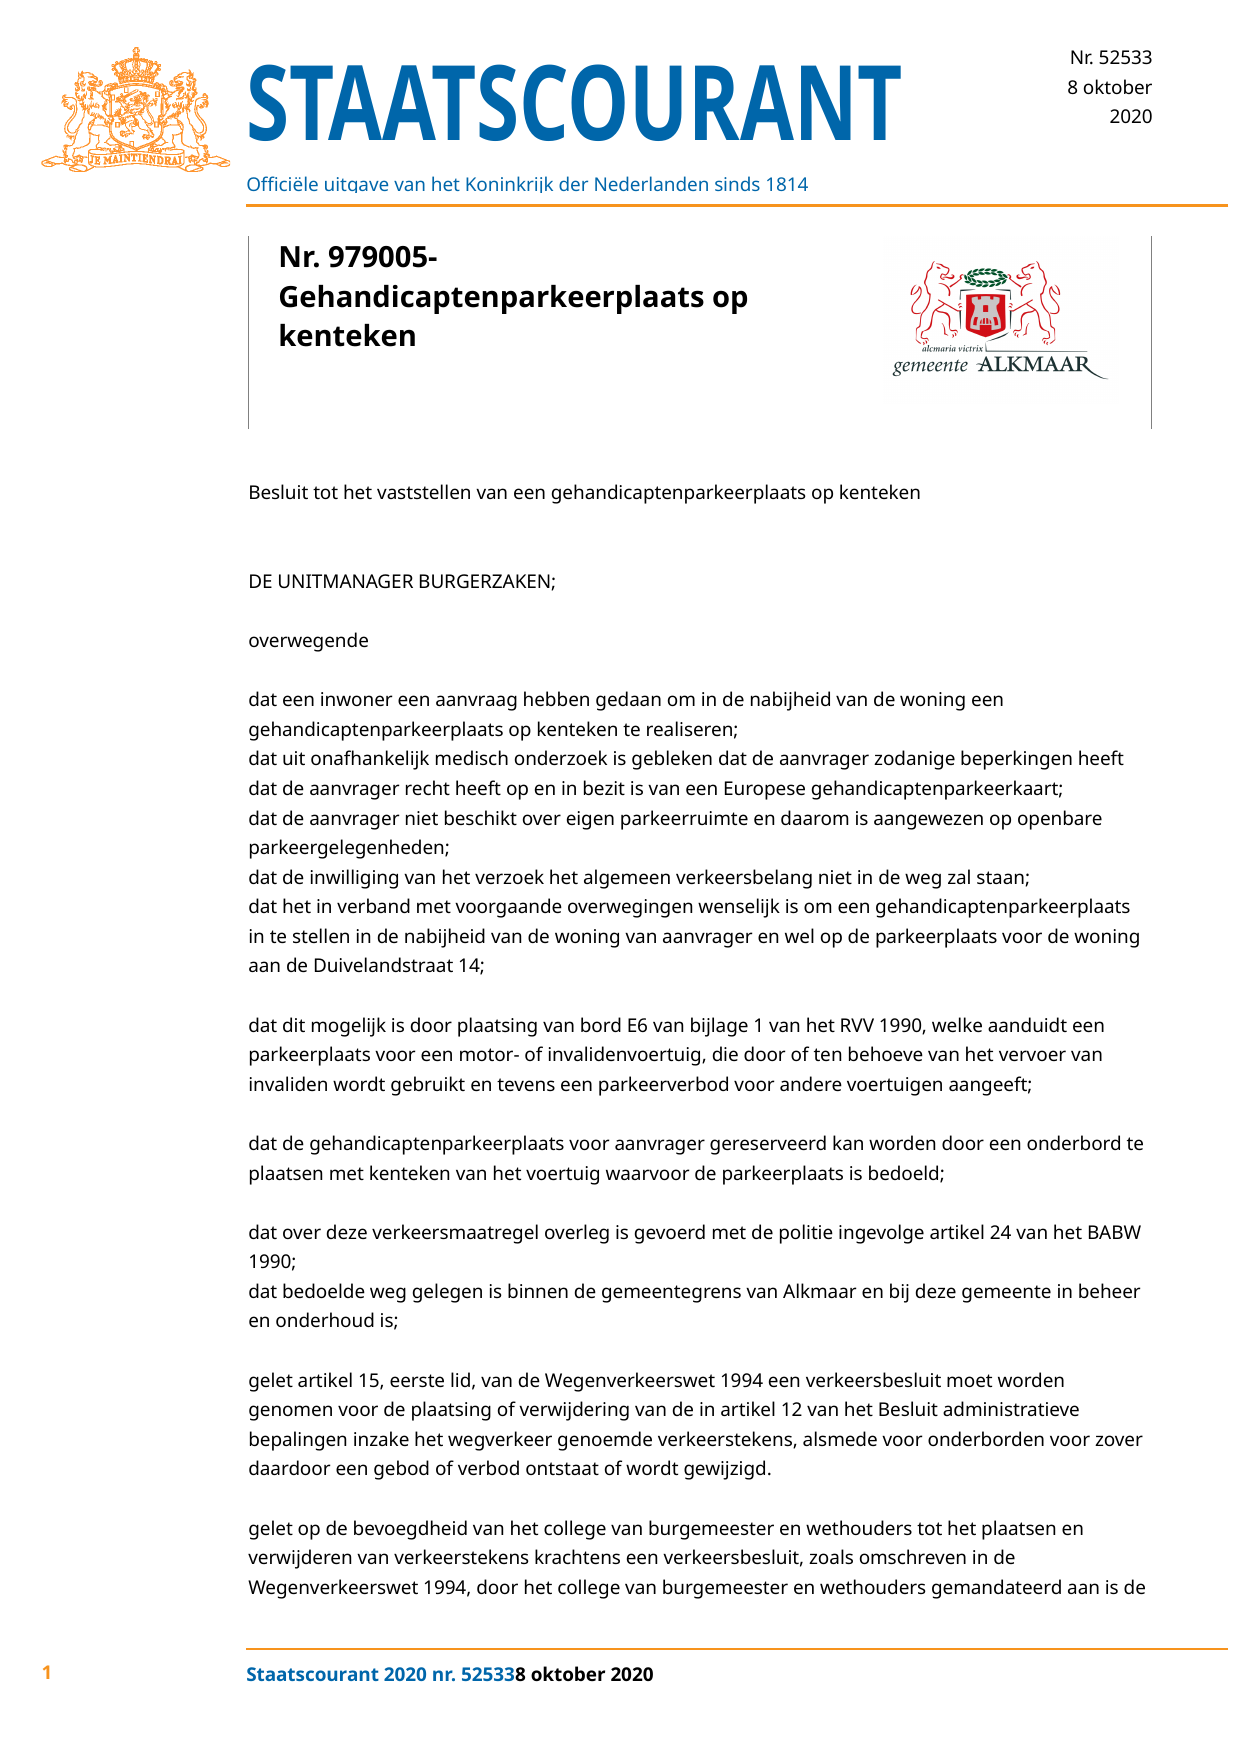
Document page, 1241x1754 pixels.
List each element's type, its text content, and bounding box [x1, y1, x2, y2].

text dat een inwoner een aanvraag hebben gedaan om in de nabijheid van de woning een gehandicaptenparkeerplaats op kenteken te realiseren; [248, 686, 1152, 742]
text Besluit tot het vaststellen van een gehandicaptenparkeerplaats op kenteken [248, 479, 1152, 505]
text gelet artikel 15, eerste lid, van de Wegenverkeerswet 1994 een verkeersbesluit moet worden genomen voor de plaatsing of verwijdering van de in artikel 12 van het Besluit administratieve bepalingen inzake het wegverkeer genoemde verkeerstekens, alsmede voor onderborden voor zover daardoor een gebod of verbod ontstaat of wordt gewijzigd. [248, 1367, 1152, 1481]
text dat de inwilliging van het verzoek het algemeen verkeersbelang niet in de weg zal staan; [248, 864, 1152, 889]
table_header [850, 236, 1151, 429]
picture [41, 47, 231, 172]
text dat dit mogelijk is door plaatsing van bord E6 van bijlage 1 van het RVV 1990, welke aanduidt een parkeerplaats voor een motor- of invalidenvoertuig, die door of ten behoeve van het vervoer van invaliden wordt gebruikt en tevens een parkeerverbod voor andere voertuigen aangeeft; [248, 1012, 1152, 1097]
text DE UNITMANAGER BURGERZAKEN; [248, 568, 1152, 594]
text dat over deze verkeersmaatregel overleg is gevoerd met de politie ingevolge artikel 24 van het BABW 1990; [248, 1219, 1152, 1274]
picture [882, 236, 1119, 404]
text dat uit onafhankelijk medisch onderzoek is gebleken dat de aanvrager zodanige beperkingen heeft dat de aanvrager recht heeft op en in bezit is van een Europese gehandicaptenparkeerkaart; [248, 746, 1152, 801]
table_header Nr. 979005- Gehandicaptenparkeerplaats op kenteken [249, 236, 850, 429]
text overwegende [248, 627, 1152, 653]
text dat bedoelde weg gelegen is binnen de gemeentegrens van Alkmaar en bij deze gemeente in beheer en onderhoud is; [248, 1278, 1152, 1333]
text dat het in verband met voorgaande overwegingen wenselijk is om een gehandicaptenparkeerplaats in te stellen in de nabijheid van de woning van aanvrager en wel op de parkeerplaats voor de woning aan de Duivelandstraat 14; [248, 893, 1152, 978]
text gelet op de bevoegdheid van het college van burgemeester en wethouders tot het plaatsen en verwijderen van verkeerstekens krachtens een verkeersbesluit, zoals omschreven in de Wegenverkeerswet 1994, door het college van burgemeester en wethouders gemandateerd aan is de [248, 1515, 1152, 1599]
text dat de aanvrager niet beschikt over eigen parkeerruimte en daarom is aangewezen op openbare parkeergelegenheden; [248, 805, 1152, 860]
text dat de gehandicaptenparkeerplaats voor aanvrager gereserveerd kan worden door een onderbord te plaatsen met kenteken van het voertuig waarvoor de parkeerplaats is bedoeld; [248, 1130, 1152, 1185]
